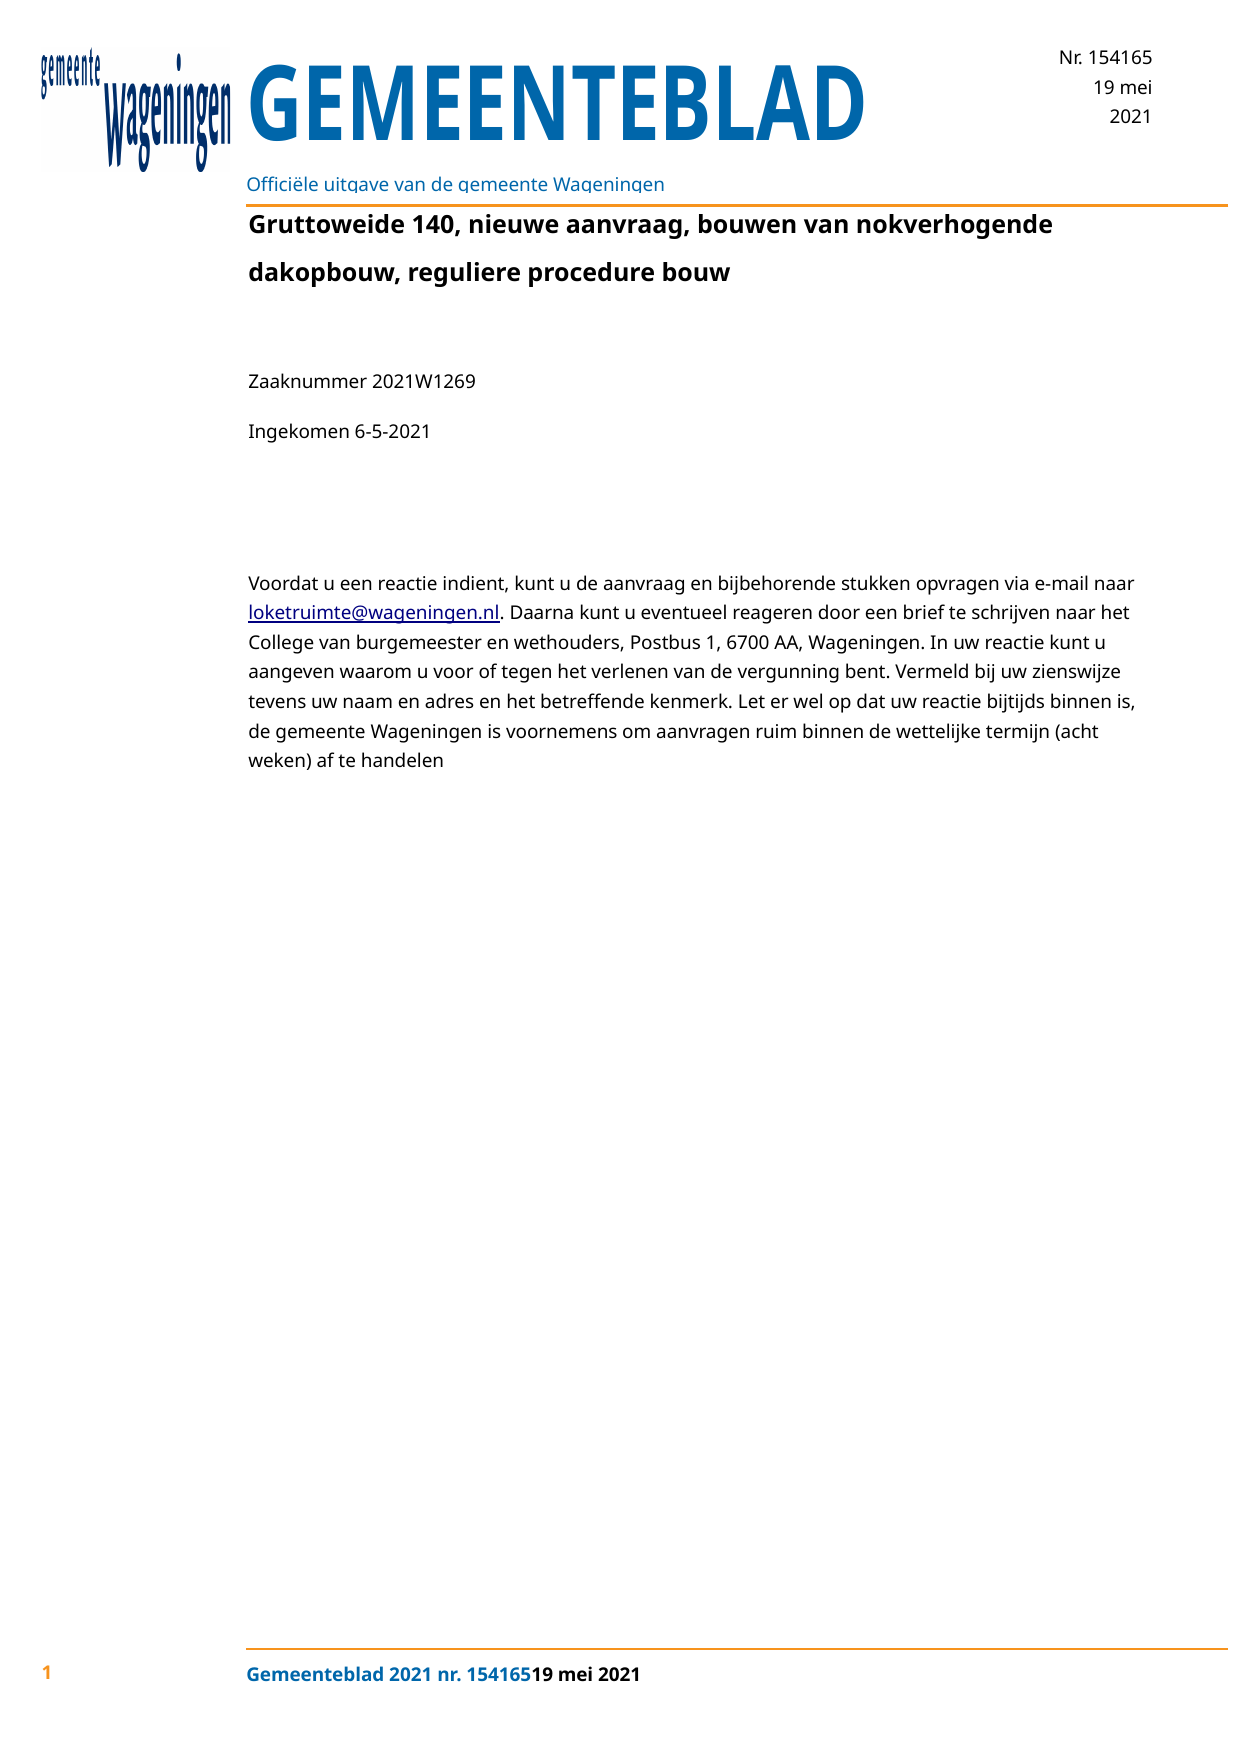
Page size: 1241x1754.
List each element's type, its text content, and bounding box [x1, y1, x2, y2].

picture [41, 47, 231, 172]
text Voordat u een reactie indient, kunt u de aanvraag en bijbehorende stukken opvragen via e-mail naar loketruimte@wageningen.nl. Daarna kunt u eventueel reageren door een brief te schrijven naar het College van burgemeester en wethouders, Postbus 1, 6700 AA, Wageningen. In uw reactie kunt u aangeven waarom u voor of tegen het verlenen van de vergunning bent. Vermeld bij uw zienswijze tevens uw naam en adres en het betreffende kenmerk. Let er wel op dat uw reactie bijtijds binnen is, de gemeente Wageningen is voornemens om aanvragen ruim binnen de wettelijke termijn (acht weken) af te handelen [248, 570, 1152, 773]
text Gruttoweide 140, nieuwe aanvraag, bouwen van nokverhogende dakopbouw, reguliere procedure bouw [248, 207, 1152, 288]
text Zaaknummer 2021W1269 [248, 368, 1152, 394]
text Ingekomen 6-5-2021 [248, 419, 1152, 444]
